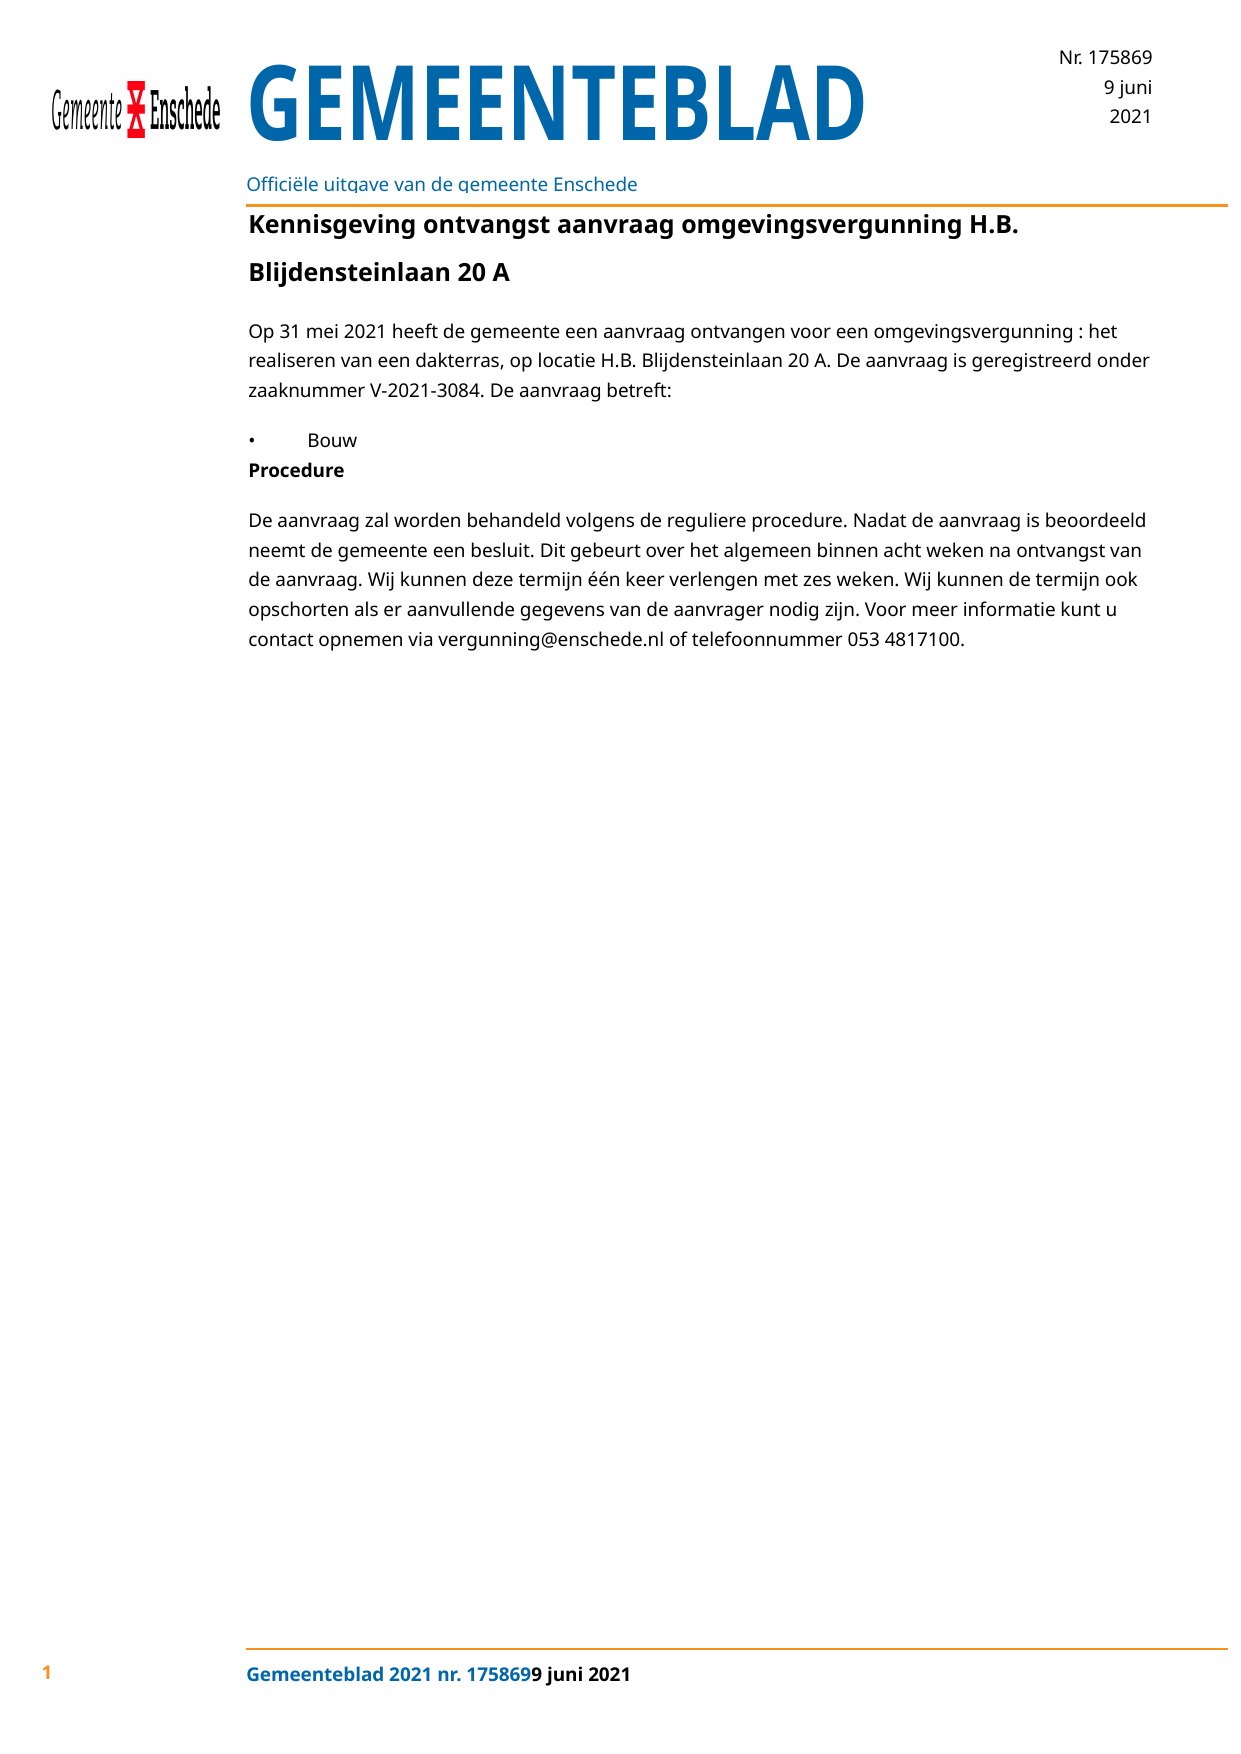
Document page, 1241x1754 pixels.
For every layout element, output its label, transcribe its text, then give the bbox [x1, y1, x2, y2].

picture [41, 47, 231, 172]
text Kennisgeving ontvangst aanvraag omgevingsvergunning H.B. Blijdensteinlaan 20 A [248, 207, 1152, 288]
list Bouw [248, 427, 1152, 453]
text Op 31 mei 2021 heeft de gemeente een aanvraag ontvangen voor een omgevingsvergunning : het realiseren van een dakterras, op locatie H.B. Blijdensteinlaan 20 A. De aanvraag is geregistreerd onder zaaknummer V-2021-3084. De aanvraag betreft: [248, 318, 1152, 403]
text Procedure [248, 457, 1152, 483]
text De aanvraag zal worden behandeld volgens de reguliere procedure. Nadat de aanvraag is beoordeeld neemt de gemeente een besluit. Dit gebeurt over het algemeen binnen acht weken na ontvangst van de aanvraag. Wij kunnen deze termijn één keer verlengen met zes weken. Wij kunnen de termijn ook opschorten als er aanvullende gegevens van de aanvrager nodig zijn. Voor meer informatie kunt u contact opnemen via vergunning@enschede.nl of telefoonnummer 053 4817100. [248, 507, 1152, 652]
